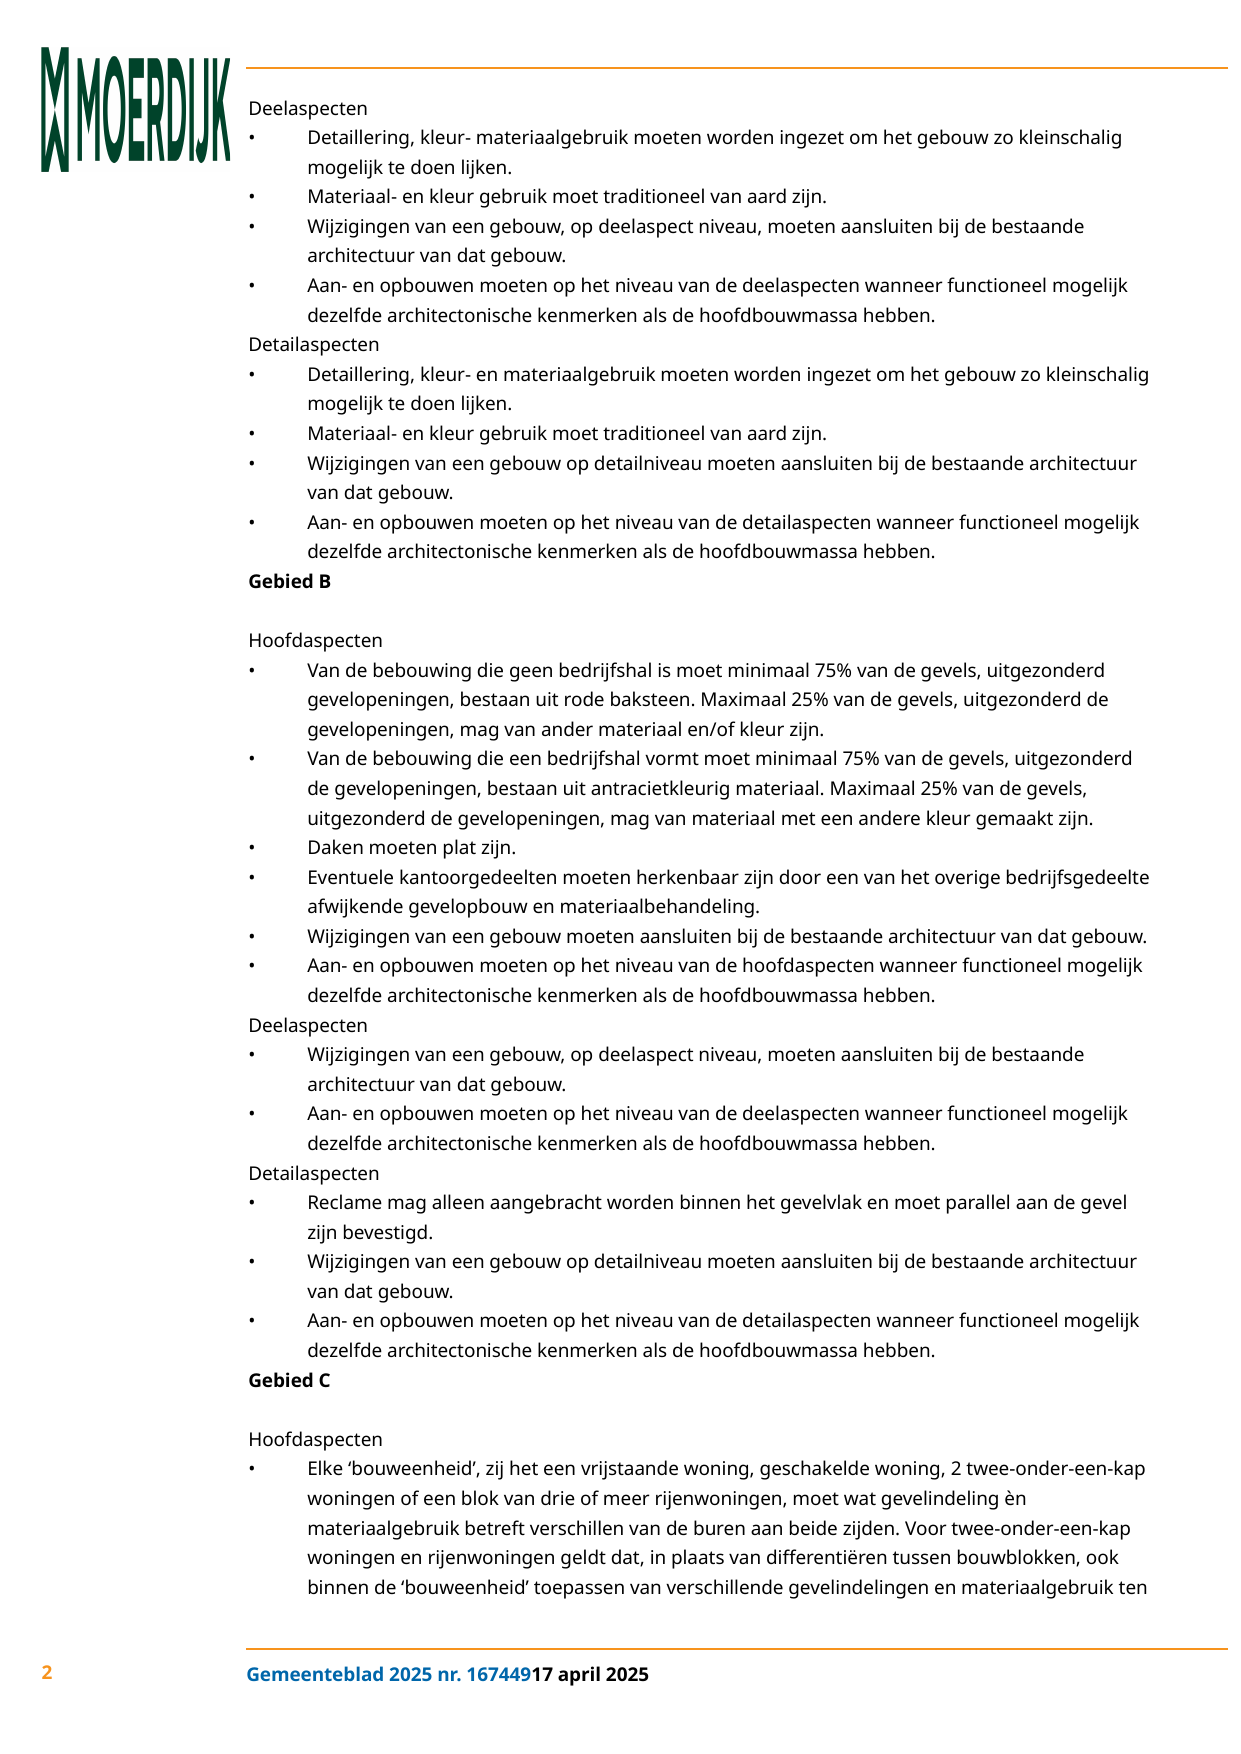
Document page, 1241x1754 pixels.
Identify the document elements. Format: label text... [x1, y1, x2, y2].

list Van de bebouwing die geen bedrijfshal is moet minimaal 75% van de gevels, uitgezonderd gevelopeningen, bestaan uit rode baksteen. Maximaal 25% van de gevels, uitgezonderd de gevelopeningen, mag van ander materiaal en/of kleur zijn. [248, 657, 1152, 742]
list Wijzigingen van een gebouw op detailniveau moeten aansluiten bij de bestaande architectuur van dat gebouw. [248, 1248, 1152, 1304]
list Aan- en opbouwen moeten op het niveau van de hoofdaspecten wanneer functioneel mogelijk dezelfde architectonische kenmerken als de hoofdbouwmassa hebben. [248, 953, 1152, 1008]
list Materiaal- en kleur gebruik moet traditioneel van aard zijn. [248, 183, 1152, 209]
picture [41, 47, 231, 172]
text Gebied C [248, 1367, 1152, 1393]
list Wijzigingen van een gebouw, op deelaspect niveau, moeten aansluiten bij de bestaande architectuur van dat gebouw. [248, 213, 1152, 268]
list Detaillering, kleur- en materiaalgebruik moeten worden ingezet om het gebouw zo kleinschalig mogelijk te doen lijken. [248, 361, 1152, 416]
text Detailaspecten [248, 1160, 1152, 1186]
list Materiaal- en kleur gebruik moet traditioneel van aard zijn. [248, 420, 1152, 446]
list Wijzigingen van een gebouw, op deelaspect niveau, moeten aansluiten bij de bestaande architectuur van dat gebouw. [248, 1041, 1152, 1097]
list Aan- en opbouwen moeten op het niveau van de detailaspecten wanneer functioneel mogelijk dezelfde architectonische kenmerken als de hoofdbouwmassa hebben. [248, 1308, 1152, 1363]
text Hoofdaspecten [248, 627, 1152, 653]
list Reclame mag alleen aangebracht worden binnen het gevelvlak en moet parallel aan de gevel zijn bevestigd. [248, 1189, 1152, 1245]
text Deelaspecten [248, 95, 1152, 121]
list Aan- en opbouwen moeten op het niveau van de deelaspecten wanneer functioneel mogelijk dezelfde architectonische kenmerken als de hoofdbouwmassa hebben. [248, 1101, 1152, 1156]
text Deelaspecten [248, 1012, 1152, 1038]
text Hoofdaspecten [248, 1426, 1152, 1452]
list Aan- en opbouwen moeten op het niveau van de deelaspecten wanneer functioneel mogelijk dezelfde architectonische kenmerken als de hoofdbouwmassa hebben. [248, 272, 1152, 328]
list Detaillering, kleur- materiaalgebruik moeten worden ingezet om het gebouw zo kleinschalig mogelijk te doen lijken. [248, 124, 1152, 180]
list Daken moeten plat zijn. [248, 834, 1152, 860]
list Van de bebouwing die een bedrijfshal vormt moet minimaal 75% van de gevels, uitgezonderd de gevelopeningen, bestaan uit antracietkleurig materiaal. Maximaal 25% van de gevels, uitgezonderd de gevelopeningen, mag van materiaal met een andere kleur gemaakt zijn. [248, 746, 1152, 831]
text Detailaspecten [248, 331, 1152, 357]
list Wijzigingen van een gebouw op detailniveau moeten aansluiten bij de bestaande architectuur van dat gebouw. [248, 450, 1152, 505]
list Wijzigingen van een gebouw moeten aansluiten bij de bestaande architectuur van dat gebouw. [248, 923, 1152, 949]
list Eventuele kantoorgedeelten moeten herkenbaar zijn door een van het overige bedrijfsgedeelte afwijkende gevelopbouw en materiaalbehandeling. [248, 864, 1152, 919]
list Aan- en opbouwen moeten op het niveau van de detailaspecten wanneer functioneel mogelijk dezelfde architectonische kenmerken als de hoofdbouwmassa hebben. [248, 509, 1152, 564]
list Elke ‘bouweenheid’, zij het een vrijstaande woning, geschakelde woning, 2 twee-onder-een-kap woningen of een blok van drie of meer rijenwoningen, moet wat gevelindeling èn materiaalgebruik betreft verschillen van de buren aan beide zijden. Voor twee-onder-een-kap woningen en rijenwoningen geldt dat, in plaats van differentiëren tussen bouwblokken, ook binnen de ‘bouweenheid’ toepassen van verschillende gevelindelingen en materiaalgebruik ten [248, 1456, 1152, 1600]
text Gebied B [248, 568, 1152, 594]
